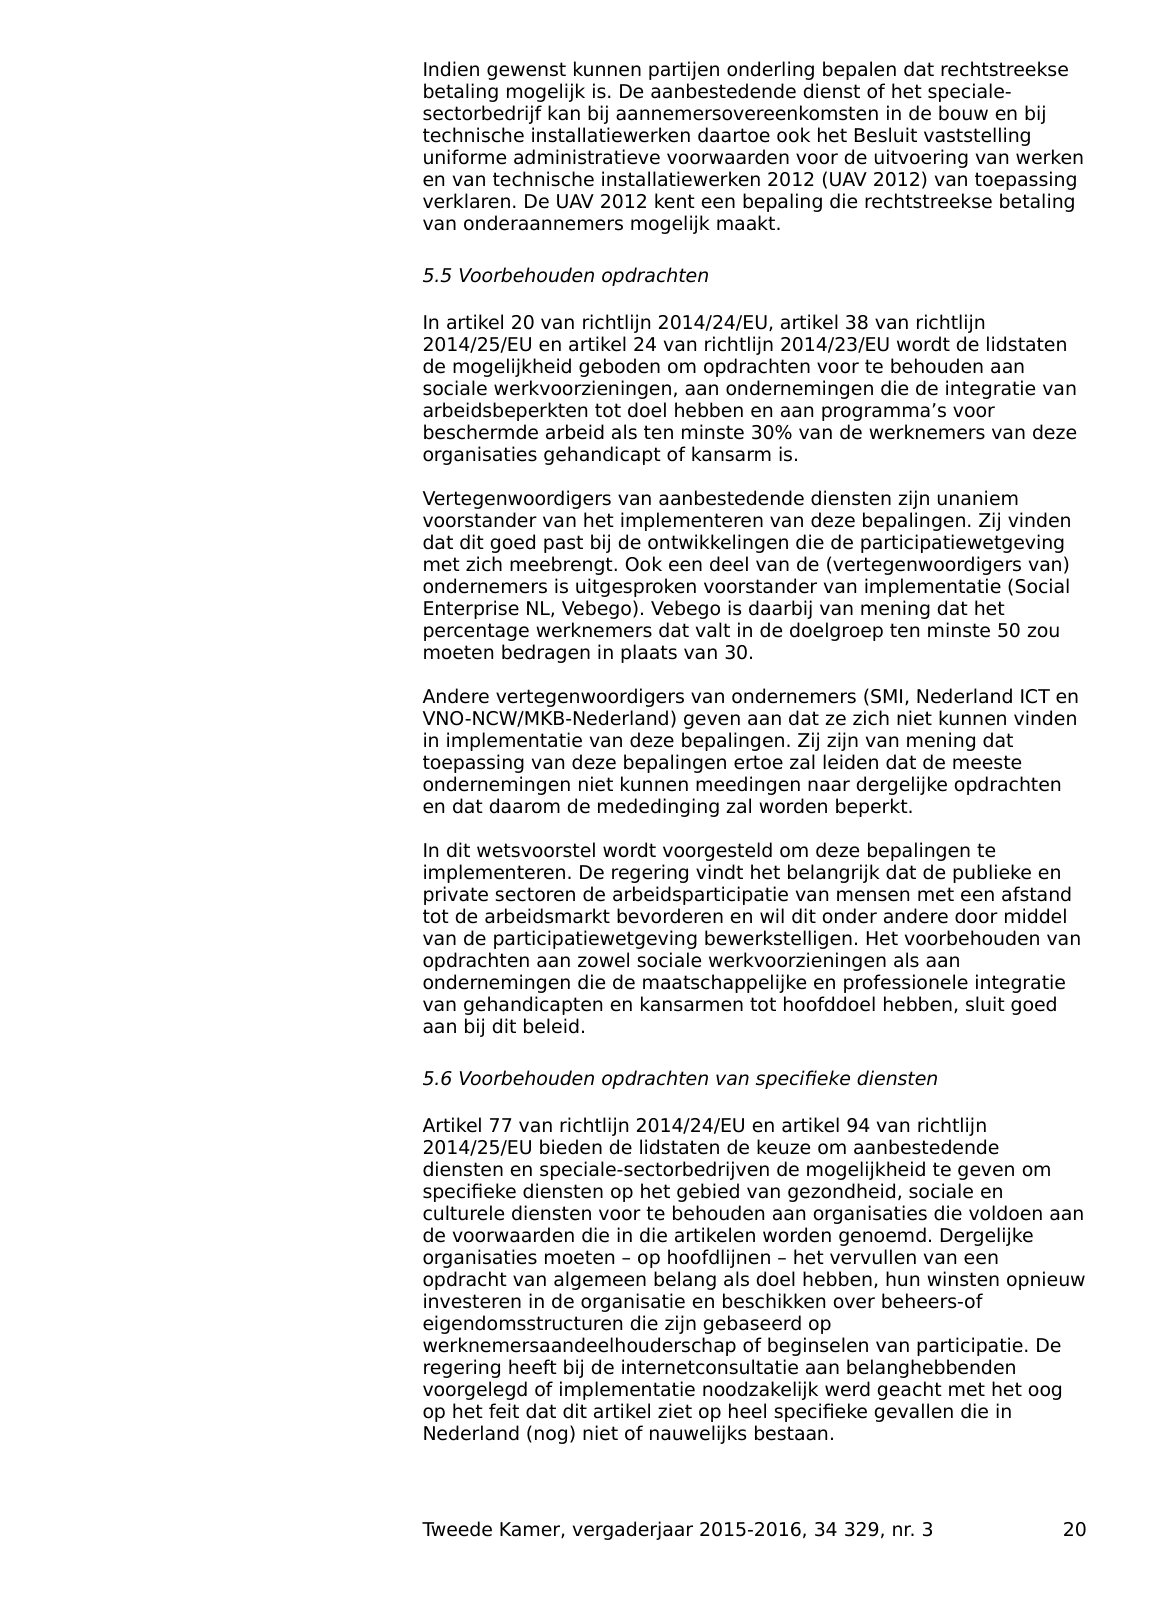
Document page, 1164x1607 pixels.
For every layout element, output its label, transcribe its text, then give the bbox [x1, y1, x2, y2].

text Artikel 77 van richtlijn 2014/24/EU en artikel 94 van richtlijn 2014/25/EU bieden de lidstaten de keuze om aanbestedende diensten en speciale-sectorbedrijven de mogelijkheid te geven om specifieke diensten op het gebied van gezondheid, sociale en culturele diensten voor te behouden aan organisaties die voldoen aan de voorwaarden die in die artikelen worden genoemd. Dergelijke organisaties moeten – op hoofdlijnen – het vervullen van een opdracht van algemeen belang als doel hebben, hun winsten opnieuw investeren in de organisatie en beschikken over beheers-of eigendomsstructuren die zijn gebaseerd op werknemersaandeelhouderschap of beginselen van participatie. De regering heeft bij de internetconsultatie aan belanghebbenden voorgelegd of implementatie noodzakelijk werd geacht met het oog op het feit dat dit artikel ziet op heel specifieke gevallen die in Nederland (nog) niet of nauwelijks bestaan. [422, 1115, 1087, 1444]
text Andere vertegenwoordigers van ondernemers (SMI, Nederland ICT en VNO-NCW/MKB-Nederland) geven aan dat ze zich niet kunnen vinden in implementatie van deze bepalingen. Zij zijn van mening dat toepassing van deze bepalingen ertoe zal leiden dat de meeste ondernemingen niet kunnen meedingen naar dergelijke opdrachten en dat daarom de mededinging zal worden beperkt. [422, 686, 1087, 818]
text Indien gewenst kunnen partijen onderling bepalen dat rechtstreekse betaling mogelijk is. De aanbestedende dienst of het speciale-sectorbedrijf kan bij aannemersovereenkomsten in de bouw en bij technische installatiewerken daartoe ook het Besluit vaststelling uniforme administratieve voorwaarden voor de uitvoering van werken en van technische installatiewerken 2012 (UAV 2012) van toepassing verklaren. De UAV 2012 kent een bepaling die rechtstreekse betaling van onderaannemers mogelijk maakt. [422, 59, 1087, 235]
text In dit wetsvoorstel wordt voorgesteld om deze bepalingen te implementeren. De regering vindt het belangrijk dat de publieke en private sectoren de arbeidsparticipatie van mensen met een afstand tot de arbeidsmarkt bevorderen en wil dit onder andere door middel van de participatiewetgeving bewerkstelligen. Het voorbehouden van opdrachten aan zowel sociale werkvoorzieningen als aan ondernemingen die de maatschappelijke en professionele integratie van gehandicapten en kansarmen tot hoofddoel hebben, sluit goed aan bij dit beleid. [422, 840, 1087, 1038]
subtitle 5.5 Voorbehouden opdrachten [422, 265, 1087, 287]
text In artikel 20 van richtlijn 2014/24/EU, artikel 38 van richtlijn 2014/25/EU en artikel 24 van richtlijn 2014/23/EU wordt de lidstaten de mogelijkheid geboden om opdrachten voor te behouden aan sociale werkvoorzieningen, aan ondernemingen die de integratie van arbeidsbeperkten tot doel hebben en aan programma’s voor beschermde arbeid als ten minste 30% van de werknemers van deze organisaties gehandicapt of kansarm is. [422, 312, 1087, 466]
subtitle 5.6 Voorbehouden opdrachten van specifieke diensten [422, 1068, 1087, 1090]
text Vertegenwoordigers van aanbestedende diensten zijn unaniem voorstander van het implementeren van deze bepalingen. Zij vinden dat dit goed past bij de ontwikkelingen die de participatiewetgeving met zich meebrengt. Ook een deel van de (vertegenwoordigers van) ondernemers is uitgesproken voorstander van implementatie (Social Enterprise NL, Vebego). Vebego is daarbij van mening dat het percentage werknemers dat valt in de doelgroep ten minste 50 zou moeten bedragen in plaats van 30. [422, 488, 1087, 664]
